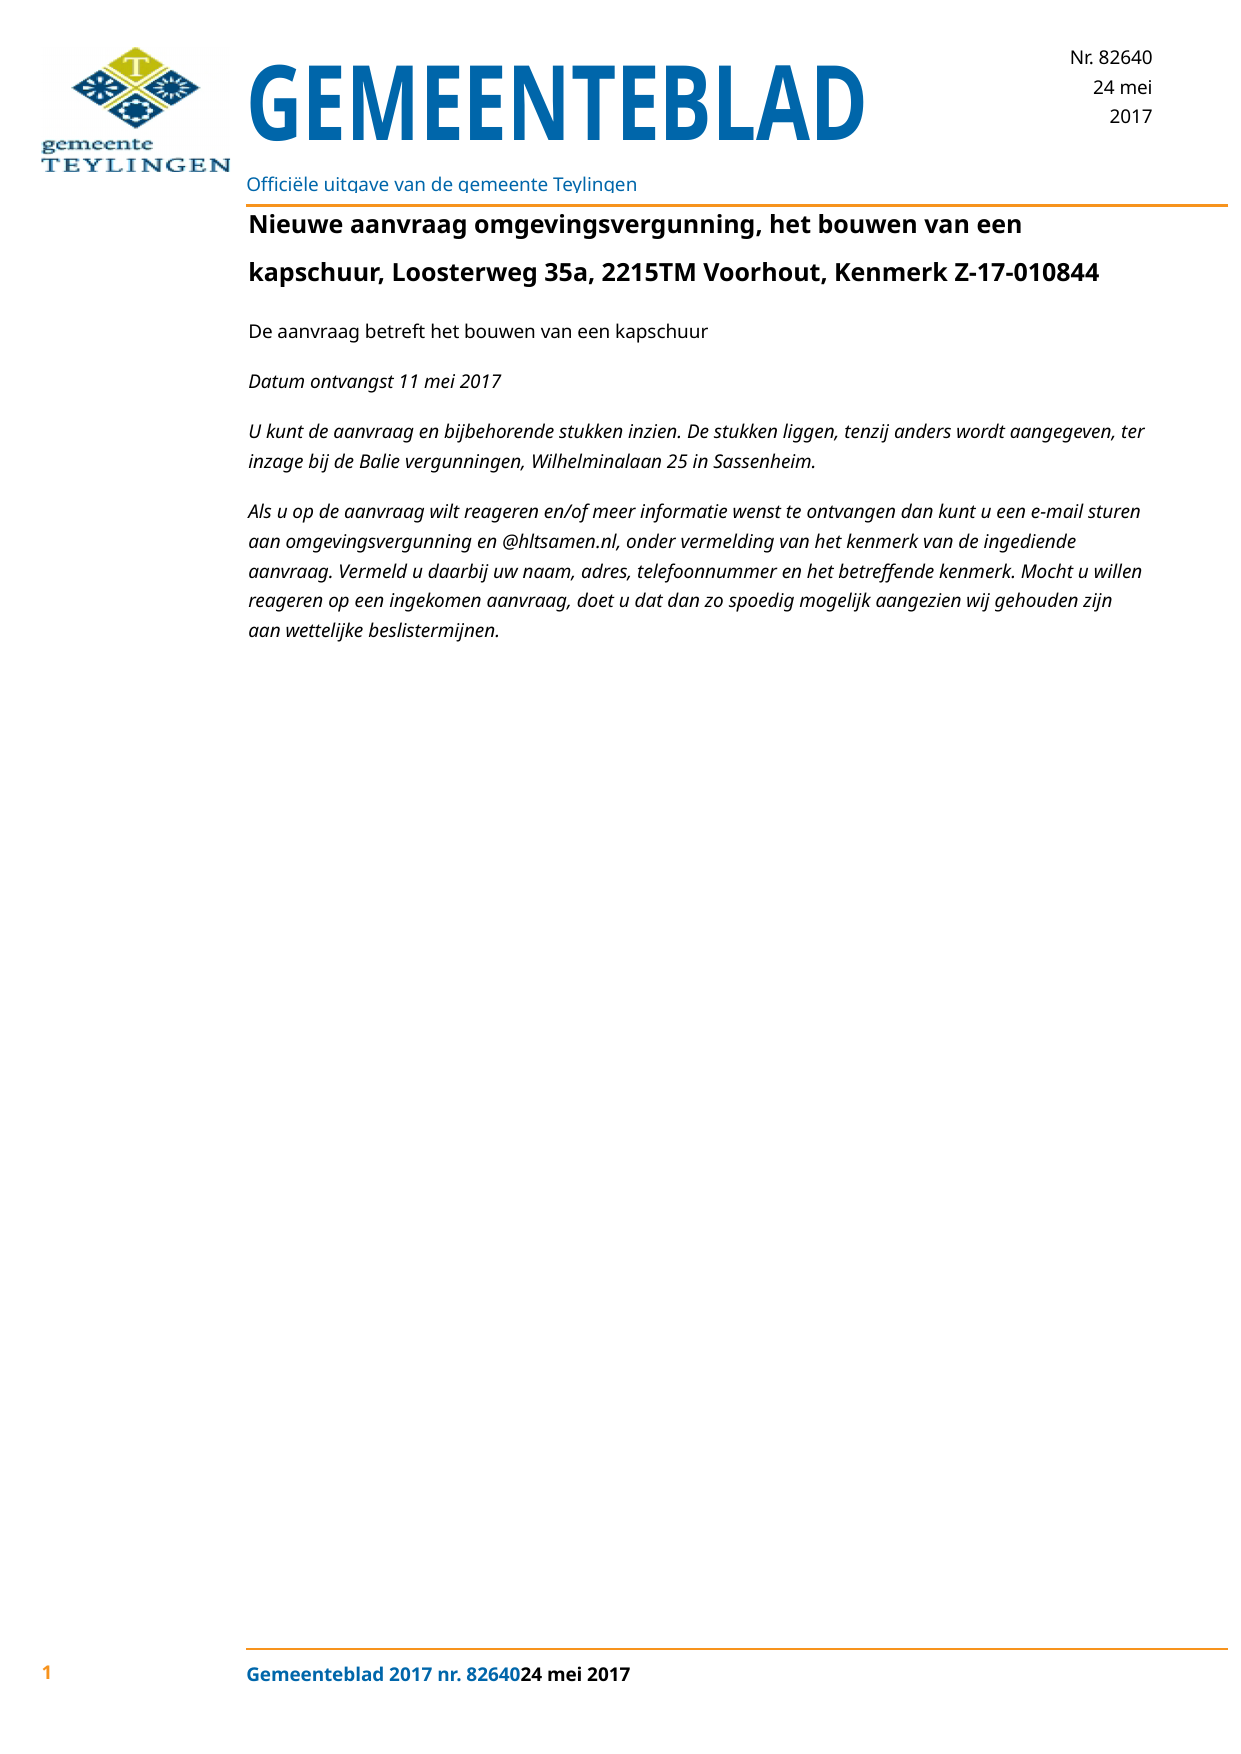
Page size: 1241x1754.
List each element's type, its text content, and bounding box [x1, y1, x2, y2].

text Als u op de aanvraag wilt reageren en/of meer informatie wenst te ontvangen dan kunt u een e-mail sturen aan omgevingsvergunning en @hltsamen.nl, onder vermelding van het kenmerk van de ingediende aanvraag. Vermeld u daarbij uw naam, adres, telefoonnummer en het betreffende kenmerk. Mocht u willen reageren op een ingekomen aanvraag, doet u dat dan zo spoedig mogelijk aangezien wij gehouden zijn aan wettelijke beslistermijnen. [248, 499, 1152, 643]
text Nieuwe aanvraag omgevingsvergunning, het bouwen van een kapschuur, Loosterweg 35a, 2215TM Voorhout, Kenmerk Z-17-010844 [248, 207, 1152, 288]
text U kunt de aanvraag en bijbehorende stukken inzien. De stukken liggen, tenzij anders wordt aangegeven, ter inzage bij de Balie vergunningen, Wilhelminalaan 25 in Sassenheim. [248, 419, 1152, 474]
text De aanvraag betreft het bouwen van een kapschuur [248, 318, 1152, 344]
picture [41, 47, 231, 172]
text Datum ontvangst 11 mei 2017 [248, 368, 1152, 394]
